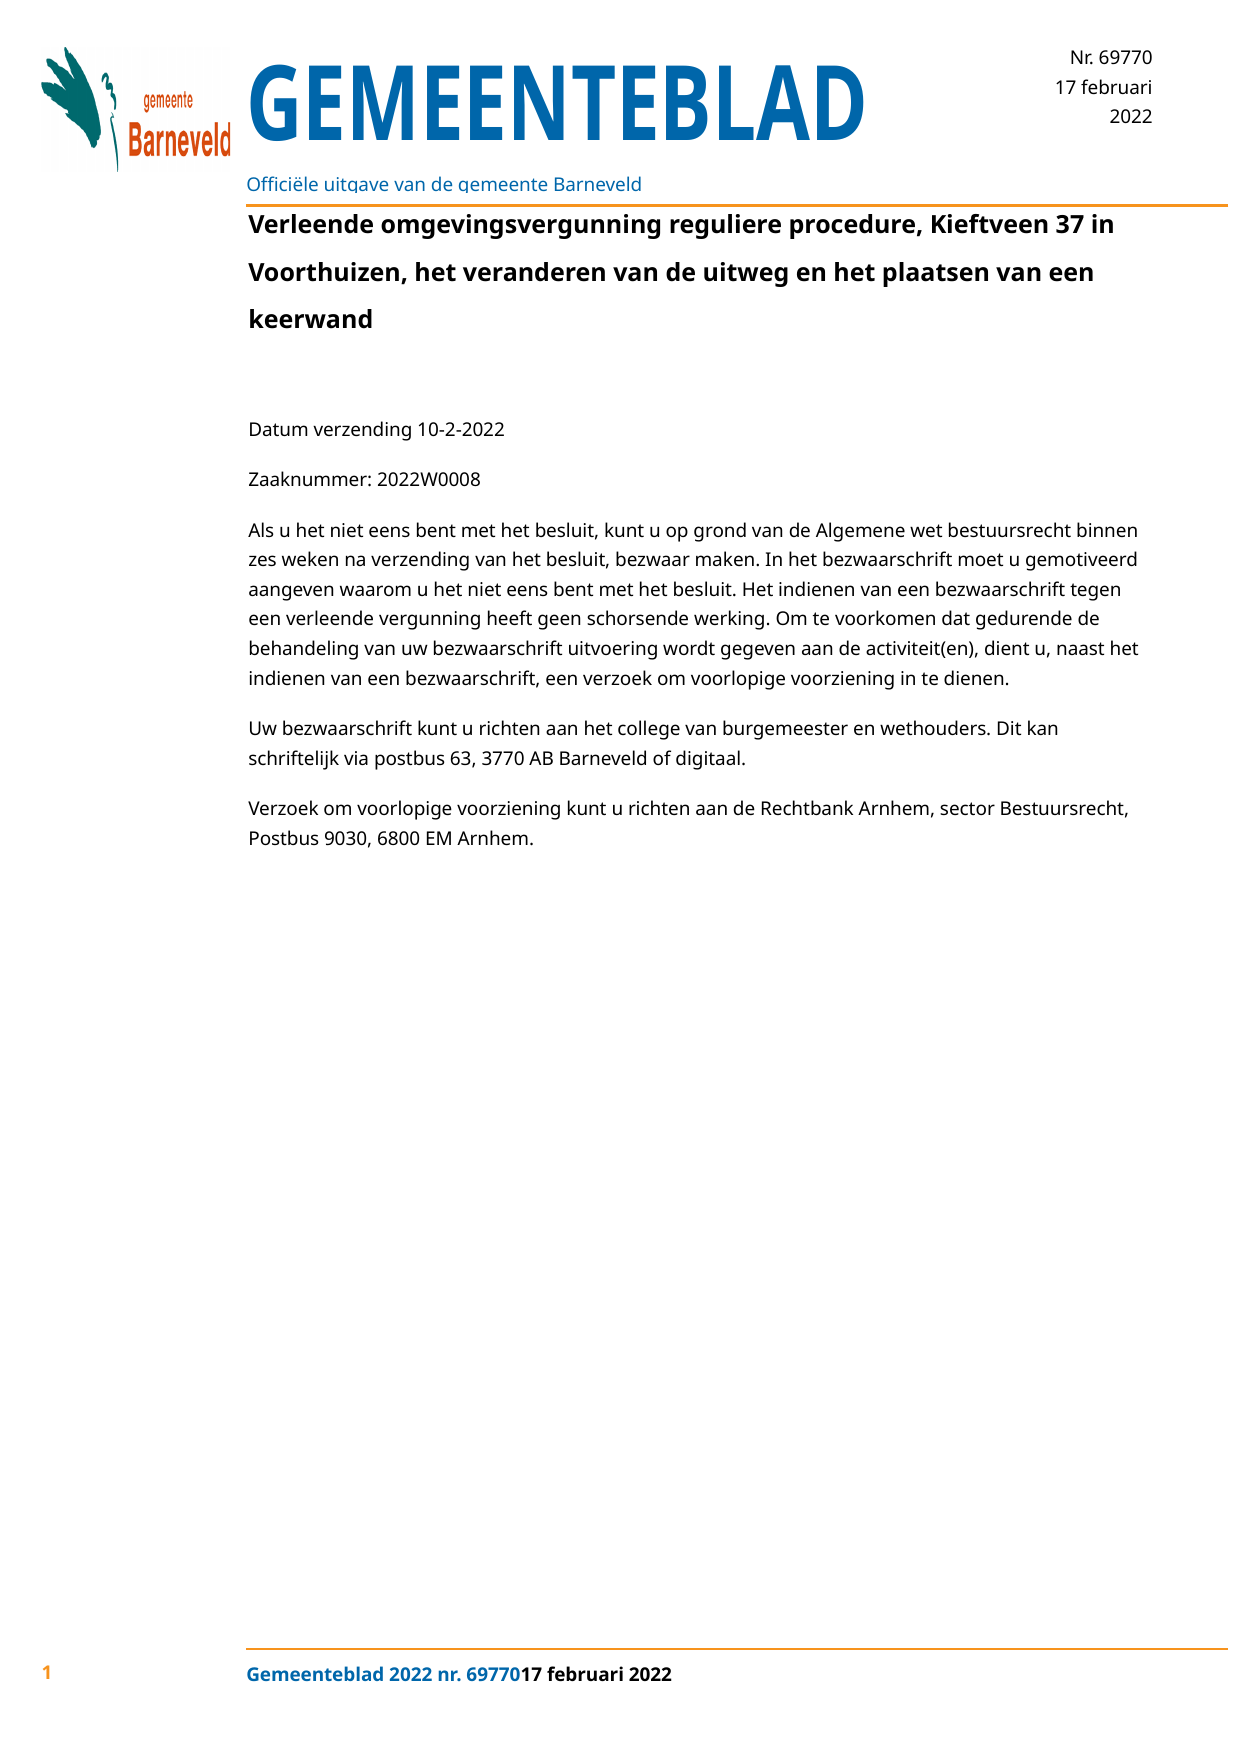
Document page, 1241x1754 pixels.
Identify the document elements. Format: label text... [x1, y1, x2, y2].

picture [41, 47, 231, 172]
text Datum verzending 10-2-2022 [248, 416, 1152, 442]
text Verleende omgevingsvergunning reguliere procedure, Kieftveen 37 in Voorthuizen, het veranderen van de uitweg en het plaatsen van een keerwand [248, 207, 1152, 336]
text Zaaknummer: 2022W0008 [248, 466, 1152, 492]
text Verzoek om voorlopige voorziening kunt u richten aan de Rechtbank Arnhem, sector Bestuursrecht, Postbus 9030, 6800 EM Arnhem. [248, 795, 1152, 850]
text Als u het niet eens bent met het besluit, kunt u op grond van de Algemene wet bestuursrecht binnen zes weken na verzending van het besluit, bezwaar maken. In het bezwaarschrift moet u gemotiveerd aangeven waarom u het niet eens bent met het besluit. Het indienen van een bezwaarschrift tegen een verleende vergunning heeft geen schorsende werking. Om te voorkomen dat gedurende de behandeling van uw bezwaarschrift uitvoering wordt gegeven aan de activiteit(en), dient u, naast het indienen van een bezwaarschrift, een verzoek om voorlopige voorziening in te dienen. [248, 517, 1152, 690]
text Uw bezwaarschrift kunt u richten aan het college van burgemeester en wethouders. Dit kan schriftelijk via postbus 63, 3770 AB Barneveld of digitaal. [248, 715, 1152, 770]
